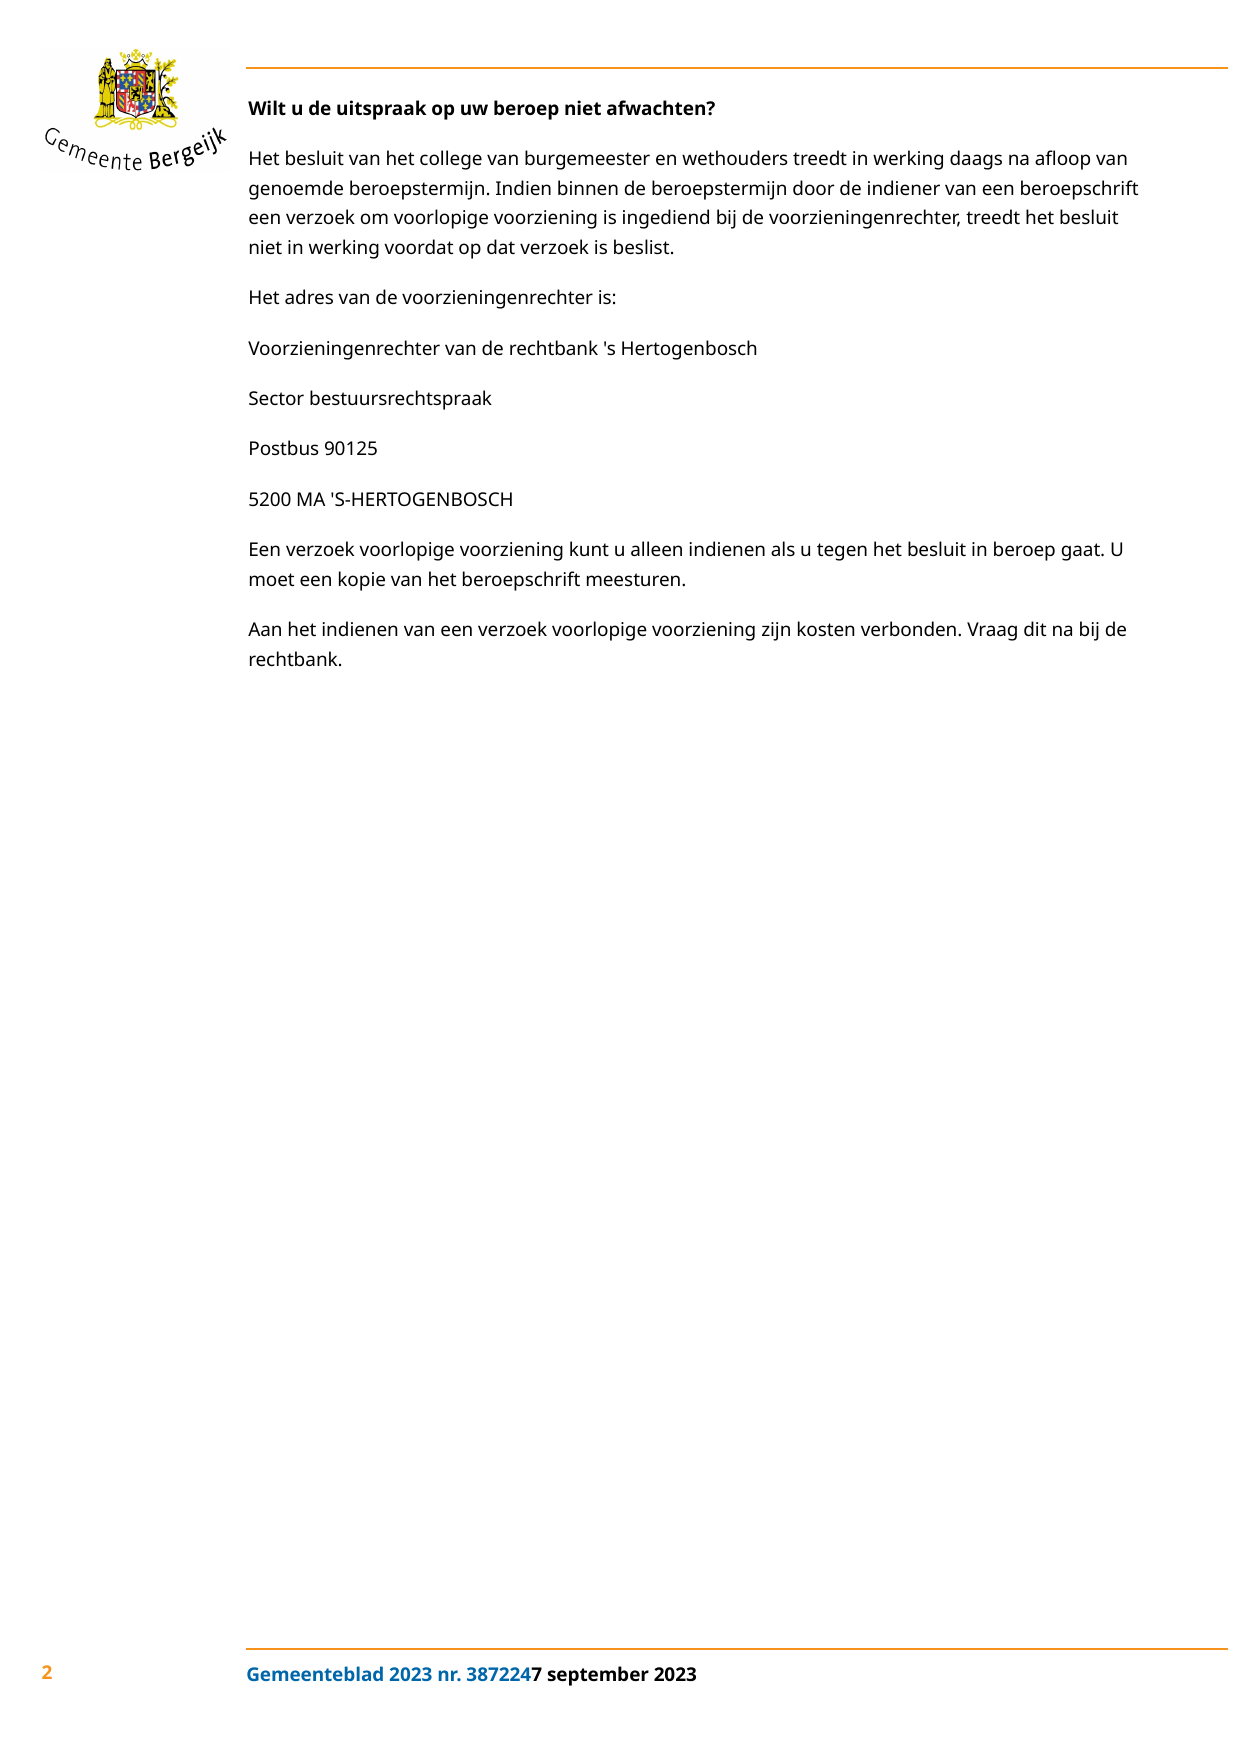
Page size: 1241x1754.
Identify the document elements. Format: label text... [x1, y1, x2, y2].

text Een verzoek voorlopige voorziening kunt u alleen indienen als u tegen het besluit in beroep gaat. U moet een kopie van het beroepschrift meesturen. [248, 536, 1152, 592]
text 5200 MA 'S-HERTOGENBOSCH [248, 486, 1152, 512]
picture [41, 47, 231, 172]
text Wilt u de uitspraak op uw beroep niet afwachten? [248, 95, 1152, 121]
text Postbus 90125 [248, 436, 1152, 461]
text Sector bestuursrechtspraak [248, 385, 1152, 411]
text Aan het indienen van een verzoek voorlopige voorziening zijn kosten verbonden. Vraag dit na bij de rechtbank. [248, 616, 1152, 672]
text Het adres van de voorzieningenrechter is: [248, 284, 1152, 310]
text Het besluit van het college van burgemeester en wethouders treedt in werking daags na afloop van genoemde beroepstermijn. Indien binnen de beroepstermijn door de indiener van een beroepschrift een verzoek om voorlopige voorziening is ingediend bij de voorzieningenrechter, treedt het besluit niet in werking voordat op dat verzoek is beslist. [248, 145, 1152, 260]
text Voorzieningenrechter van de rechtbank 's Hertogenbosch [248, 335, 1152, 361]
